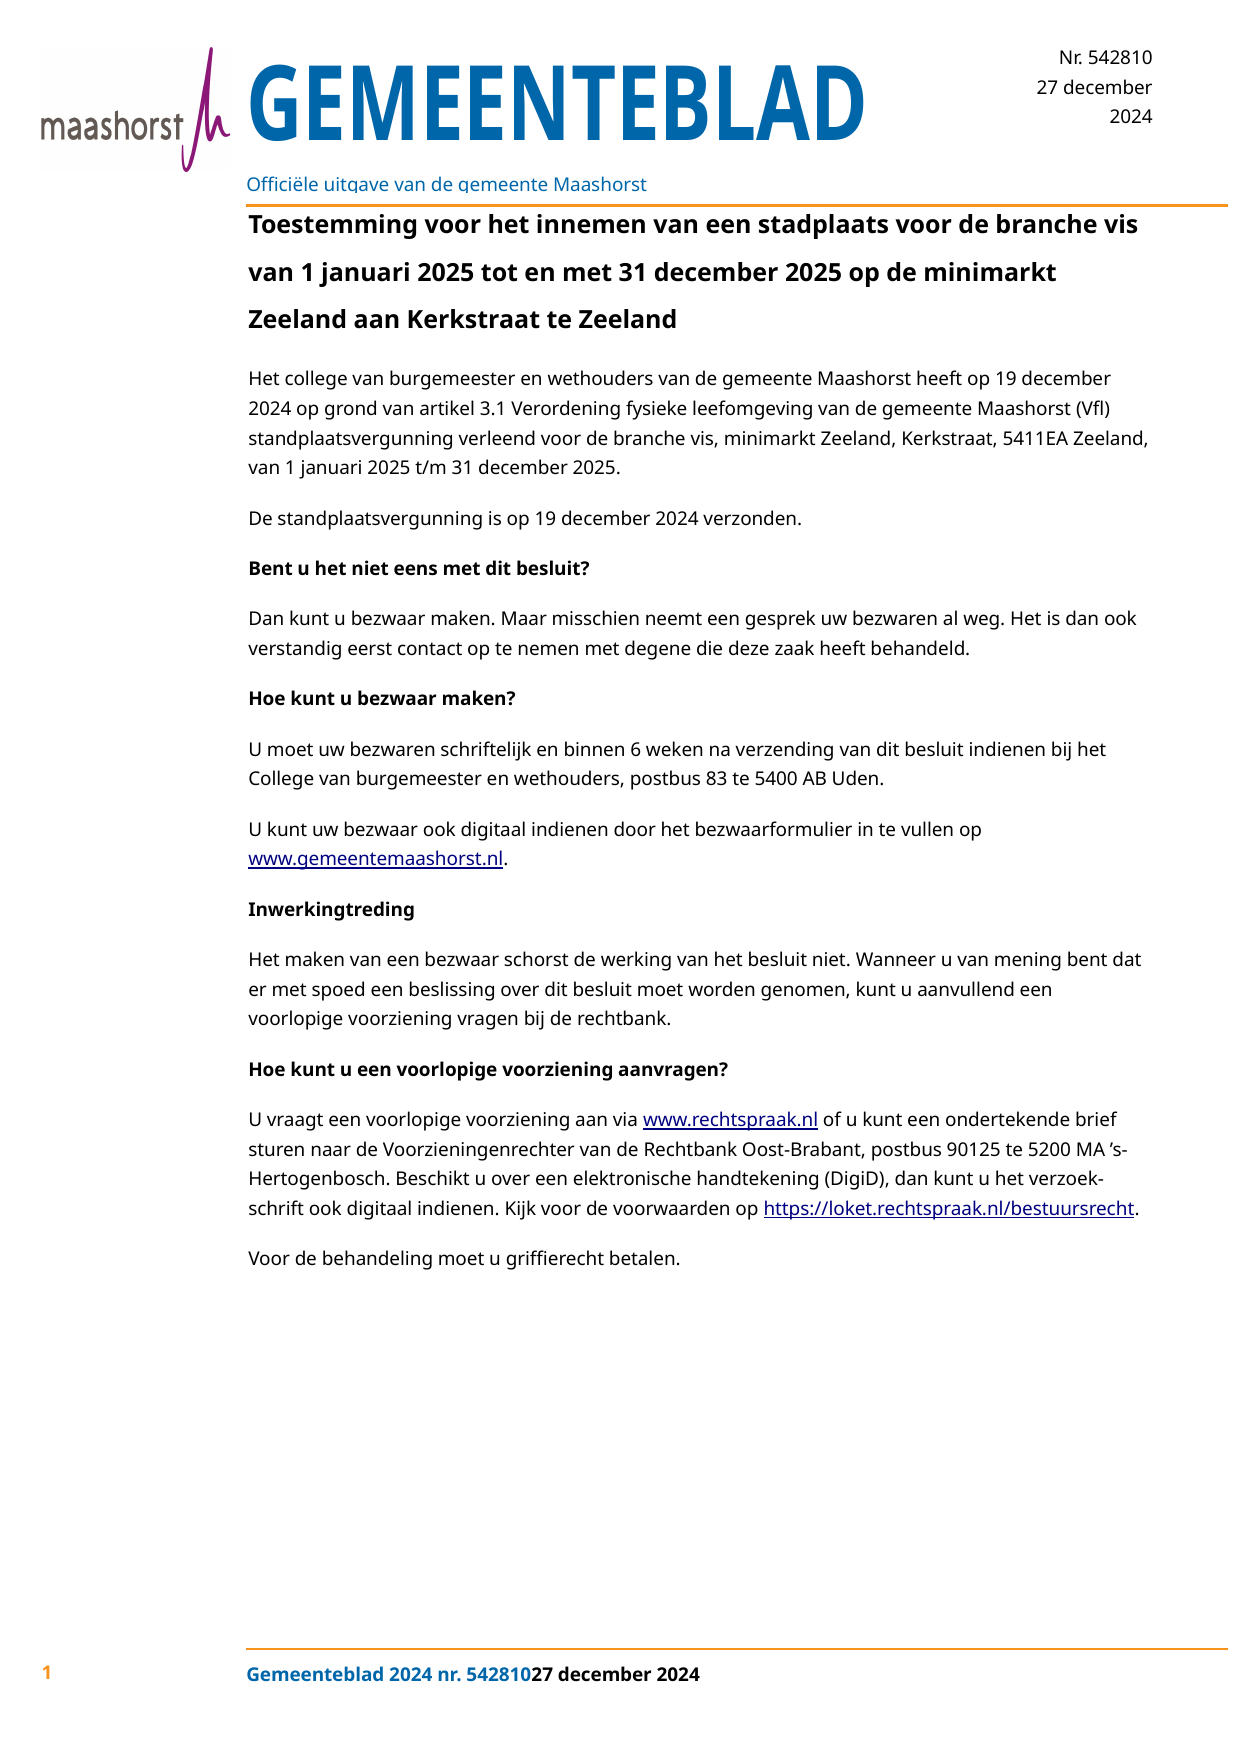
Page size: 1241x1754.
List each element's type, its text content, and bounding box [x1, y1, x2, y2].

text Inwerkingtreding [248, 896, 1152, 922]
text De standplaatsvergunning is op 19 december 2024 verzonden. [248, 505, 1152, 530]
text Het college van burgemeester en wethouders van de gemeente Maashorst heeft op 19 december 2024 op grond van artikel 3.1 Verordening fysieke leefomgeving van de gemeente Maashorst (Vfl) standplaatsvergunning verleend voor de branche vis, minimarkt Zeeland, Kerkstraat, 5411EA Zeeland, van 1 januari 2025 t/m 31 december 2025. [248, 366, 1152, 480]
text U moet uw bezwaren schriftelijk en binnen 6 weken na verzending van dit besluit indienen bij het College van burgemeester en wethouders, postbus 83 te 5400 AB Uden. [248, 736, 1152, 791]
text Hoe kunt u bezwaar maken? [248, 686, 1152, 711]
text U vraagt een voorlopige voorziening aan via www.rechtspraak.nl of u kunt een ondertekende brief sturen naar de Voorzieningenrechter van de Rechtbank Oost-Brabant, postbus 90125 te 5200 MA ’s-Hertogenbosch. Beschikt u over een elektronische handtekening (DigiD), dan kunt u het verzoek-schrift ook digitaal indienen. Kijk voor de voorwaarden op https://loket.rechtspraak.nl/bestuursrecht. [248, 1106, 1152, 1221]
text Dan kunt u bezwaar maken. Maar misschien neemt een gesprek uw bezwaren al weg. Het is dan ook verstandig eerst contact op te nemen met degene die deze zaak heeft behandeld. [248, 606, 1152, 661]
text Bent u het niet eens met dit besluit? [248, 555, 1152, 581]
text Voor de behandeling moet u griffierecht betalen. [248, 1246, 1152, 1271]
text Hoe kunt u een voorlopige voorziening aanvragen? [248, 1056, 1152, 1082]
picture [41, 47, 231, 172]
text Toestemming voor het innemen van een stadplaats voor de branche vis van 1 januari 2025 tot en met 31 december 2025 op de minimarkt Zeeland aan Kerkstraat te Zeeland [248, 207, 1152, 336]
text Het maken van een bezwaar schorst de werking van het besluit niet. Wanneer u van mening bent dat er met spoed een beslissing over dit besluit moet worden genomen, kunt u aanvullend een voorlopige voorziening vragen bij de rechtbank. [248, 946, 1152, 1031]
text U kunt uw bezwaar ook digitaal indienen door het bezwaarformulier in te vullen op www.gemeentemaashorst.nl. [248, 816, 1152, 871]
